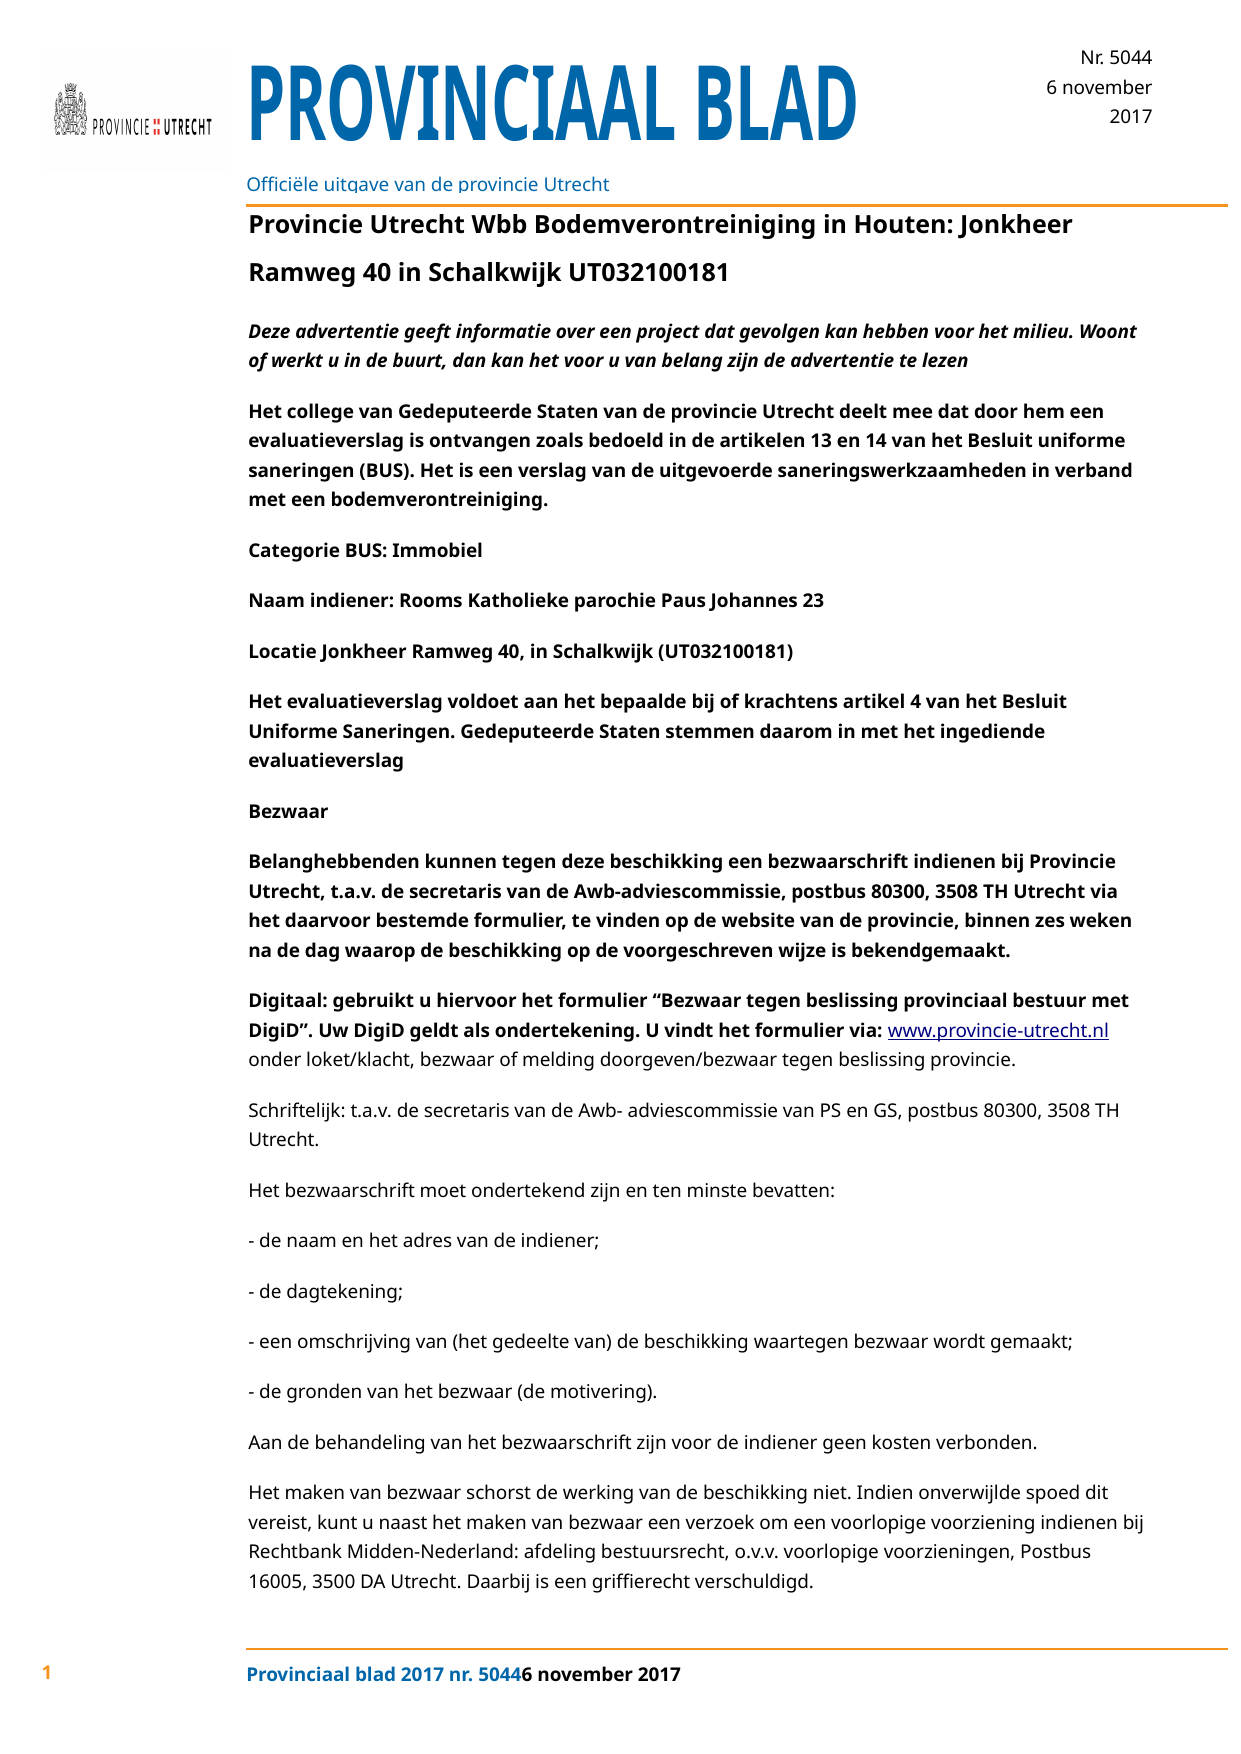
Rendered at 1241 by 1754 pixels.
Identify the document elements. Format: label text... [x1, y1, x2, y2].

text - de dagtekening; [248, 1278, 1152, 1304]
text Belanghebbenden kunnen tegen deze beschikking een bezwaarschrift indienen bij Provincie Utrecht, t.a.v. de secretaris van de Awb-adviescommissie, postbus 80300, 3508 TH Utrecht via het daarvoor bestemde formulier, te vinden op de website van de provincie, binnen zes weken na de dag waarop de beschikking op de voorgeschreven wijze is bekendgemaakt. [248, 848, 1152, 963]
text Het bezwaarschrift moet ondertekend zijn en ten minste bevatten: [248, 1177, 1152, 1203]
text Digitaal: gebruikt u hiervoor het formulier “Bezwaar tegen beslissing provinciaal bestuur met DigiD”. Uw DigiD geldt als ondertekening. U vindt het formulier via: www.provincie-utrecht.nl onder loket/klacht, bezwaar of melding doorgeven/bezwaar tegen beslissing provincie. [248, 987, 1152, 1072]
text Categorie BUS: Immobiel [248, 537, 1152, 563]
text Deze advertentie geeft informatie over een project dat gevolgen kan hebben voor het milieu. Woont of werkt u in de buurt, dan kan het voor u van belang zijn de advertentie te lezen [248, 318, 1152, 373]
text Schriftelijk: t.a.v. de secretaris van de Awb- adviescommissie van PS en GS, postbus 80300, 3508 TH Utrecht. [248, 1097, 1152, 1152]
text - de gronden van het bezwaar (de motivering). [248, 1379, 1152, 1404]
text Locatie Jonkheer Ramweg 40, in Schalkwijk (UT032100181) [248, 638, 1152, 664]
text Het maken van bezwaar schorst de werking van de beschikking niet. Indien onverwijlde spoed dit vereist, kunt u naast het maken van bezwaar een verzoek om een voorlopige voorziening indienen bij Rechtbank Midden-Nederland: afdeling bestuursrecht, o.v.v. voorlopige voorzieningen, Postbus 16005, 3500 DA Utrecht. Daarbij is een griffierecht verschuldigd. [248, 1479, 1152, 1594]
text Aan de behandeling van het bezwaarschrift zijn voor de indiener geen kosten verbonden. [248, 1429, 1152, 1455]
text Provincie Utrecht Wbb Bodemverontreiniging in Houten: Jonkheer Ramweg 40 in Schalkwijk UT032100181 [248, 207, 1152, 288]
text Het college van Gedeputeerde Staten van de provincie Utrecht deelt mee dat door hem een evaluatieverslag is ontvangen zoals bedoeld in de artikelen 13 en 14 van het Besluit uniforme saneringen (BUS). Het is een verslag van de uitgevoerde saneringswerkzaamheden in verband met een bodemverontreiniging. [248, 398, 1152, 512]
text - de naam en het adres van de indiener; [248, 1227, 1152, 1253]
text Het evaluatieverslag voldoet aan het bepaalde bij of krachtens artikel 4 van het Besluit Uniforme Saneringen. Gedeputeerde Staten stemmen daarom in met het ingediende evaluatieverslag [248, 688, 1152, 773]
text - een omschrijving van (het gedeelte van) de beschikking waartegen bezwaar wordt gemaakt; [248, 1328, 1152, 1354]
text Naam indiener: Rooms Katholieke parochie Paus Johannes 23 [248, 587, 1152, 613]
picture [41, 47, 231, 172]
text Bezwaar [248, 798, 1152, 824]
